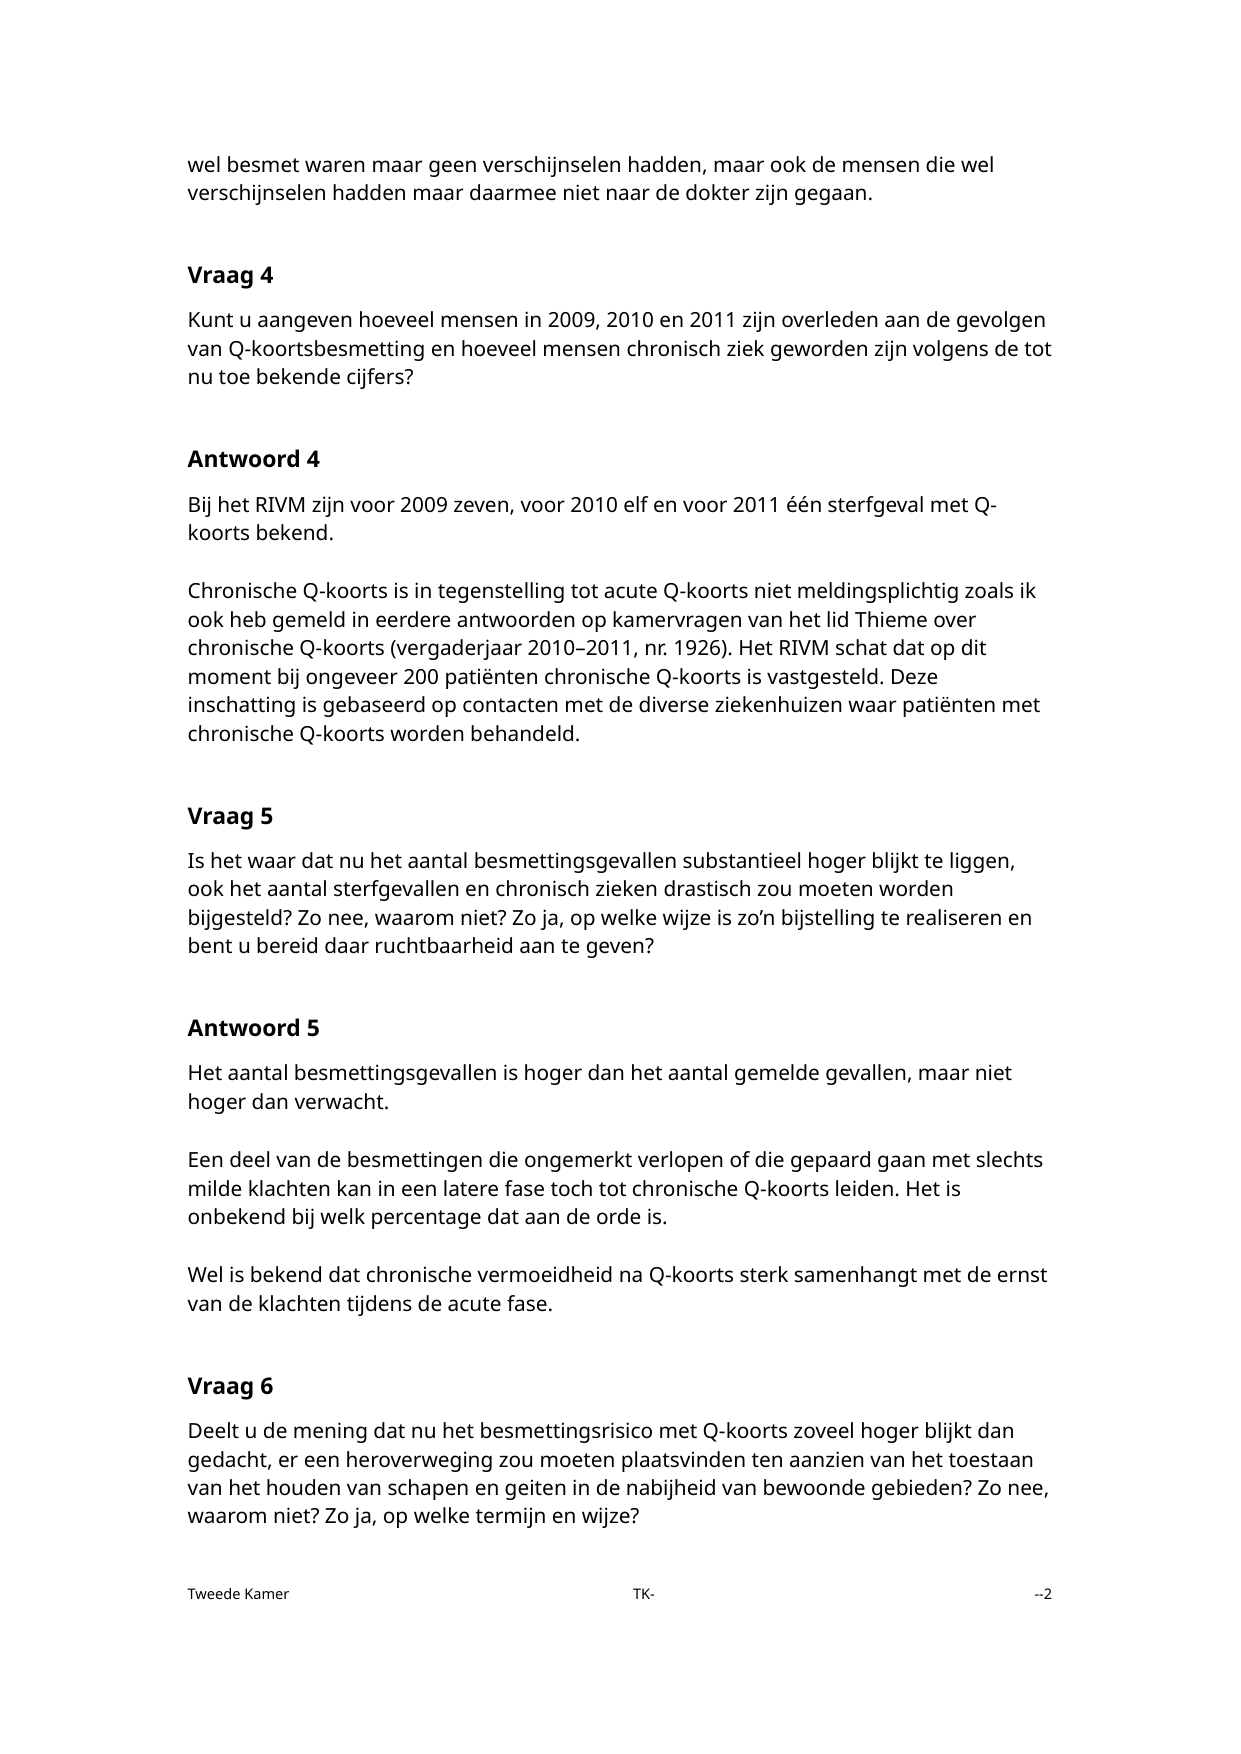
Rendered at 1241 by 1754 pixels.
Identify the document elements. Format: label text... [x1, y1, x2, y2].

text Een deel van de besmettingen die ongemerkt verlopen of die gepaard gaan met slechts milde klachten kan in een latere fase toch tot chronische Q-koorts leiden. Het is onbekend bij welk percentage dat aan de orde is. [187, 1145, 1053, 1231]
text Het aantal besmettingsgevallen is hoger dan het aantal gemelde gevallen, maar niet hoger dan verwacht. [187, 1058, 1053, 1115]
subtitle Vraag 5 [187, 800, 1053, 831]
subtitle Antwoord 5 [187, 1012, 1053, 1043]
text Chronische Q-koorts is in tegenstelling tot acute Q-koorts niet meldingsplichtig zoals ik ook heb gemeld in eerdere antwoorden op kamervragen van het lid Thieme over chronische Q-koorts (vergaderjaar 2010–2011, nr. 1926). Het RIVM schat dat op dit moment bij ongeveer 200 patiënten chronische Q-koorts is vastgesteld. Deze inschatting is gebaseerd op contacten met de diverse ziekenhuizen waar patiënten met chronische Q-koorts worden behandeld. [187, 577, 1053, 747]
text Deelt u de mening dat nu het besmettingsrisico met Q-koorts zoveel hoger blijkt dan gedacht, er een heroverweging zou moeten plaatsvinden ten aanzien van het toestaan van het houden van schapen en geiten in de nabijheid van bewoonde gebieden? Zo nee, waarom niet? Zo ja, op welke termijn en wijze? [187, 1416, 1053, 1530]
text wel besmet waren maar geen verschijnselen hadden, maar ook de mensen die wel verschijnselen hadden maar daarmee niet naar de dokter zijn gegaan. [187, 150, 1053, 207]
text Wel is bekend dat chronische vermoeidheid na Q-koorts sterk samenhangt met de ernst van de klachten tijdens de acute fase. [187, 1261, 1053, 1317]
subtitle Vraag 6 [187, 1370, 1053, 1401]
subtitle Vraag 4 [187, 259, 1053, 291]
text Kunt u aangeven hoeveel mensen in 2009, 2010 en 2011 zijn overleden aan de gevolgen van Q-koortsbesmetting en hoeveel mensen chronisch ziek geworden zijn volgens de tot nu toe bekende cijfers? [187, 306, 1053, 391]
subtitle Antwoord 4 [187, 443, 1053, 475]
text Bij het RIVM zijn voor 2009 zeven, voor 2010 elf en voor 2011 één sterfgeval met Q-koorts bekend. [187, 490, 1053, 547]
text Is het waar dat nu het aantal besmettingsgevallen substantieel hoger blijkt te liggen, ook het aantal sterfgevallen en chronisch zieken drastisch zou moeten worden bijgesteld? Zo nee, waarom niet? Zo ja, op welke wijze is zo’n bijstelling te realiseren en bent u bereid daar ruchtbaarheid aan te geven? [187, 846, 1053, 960]
